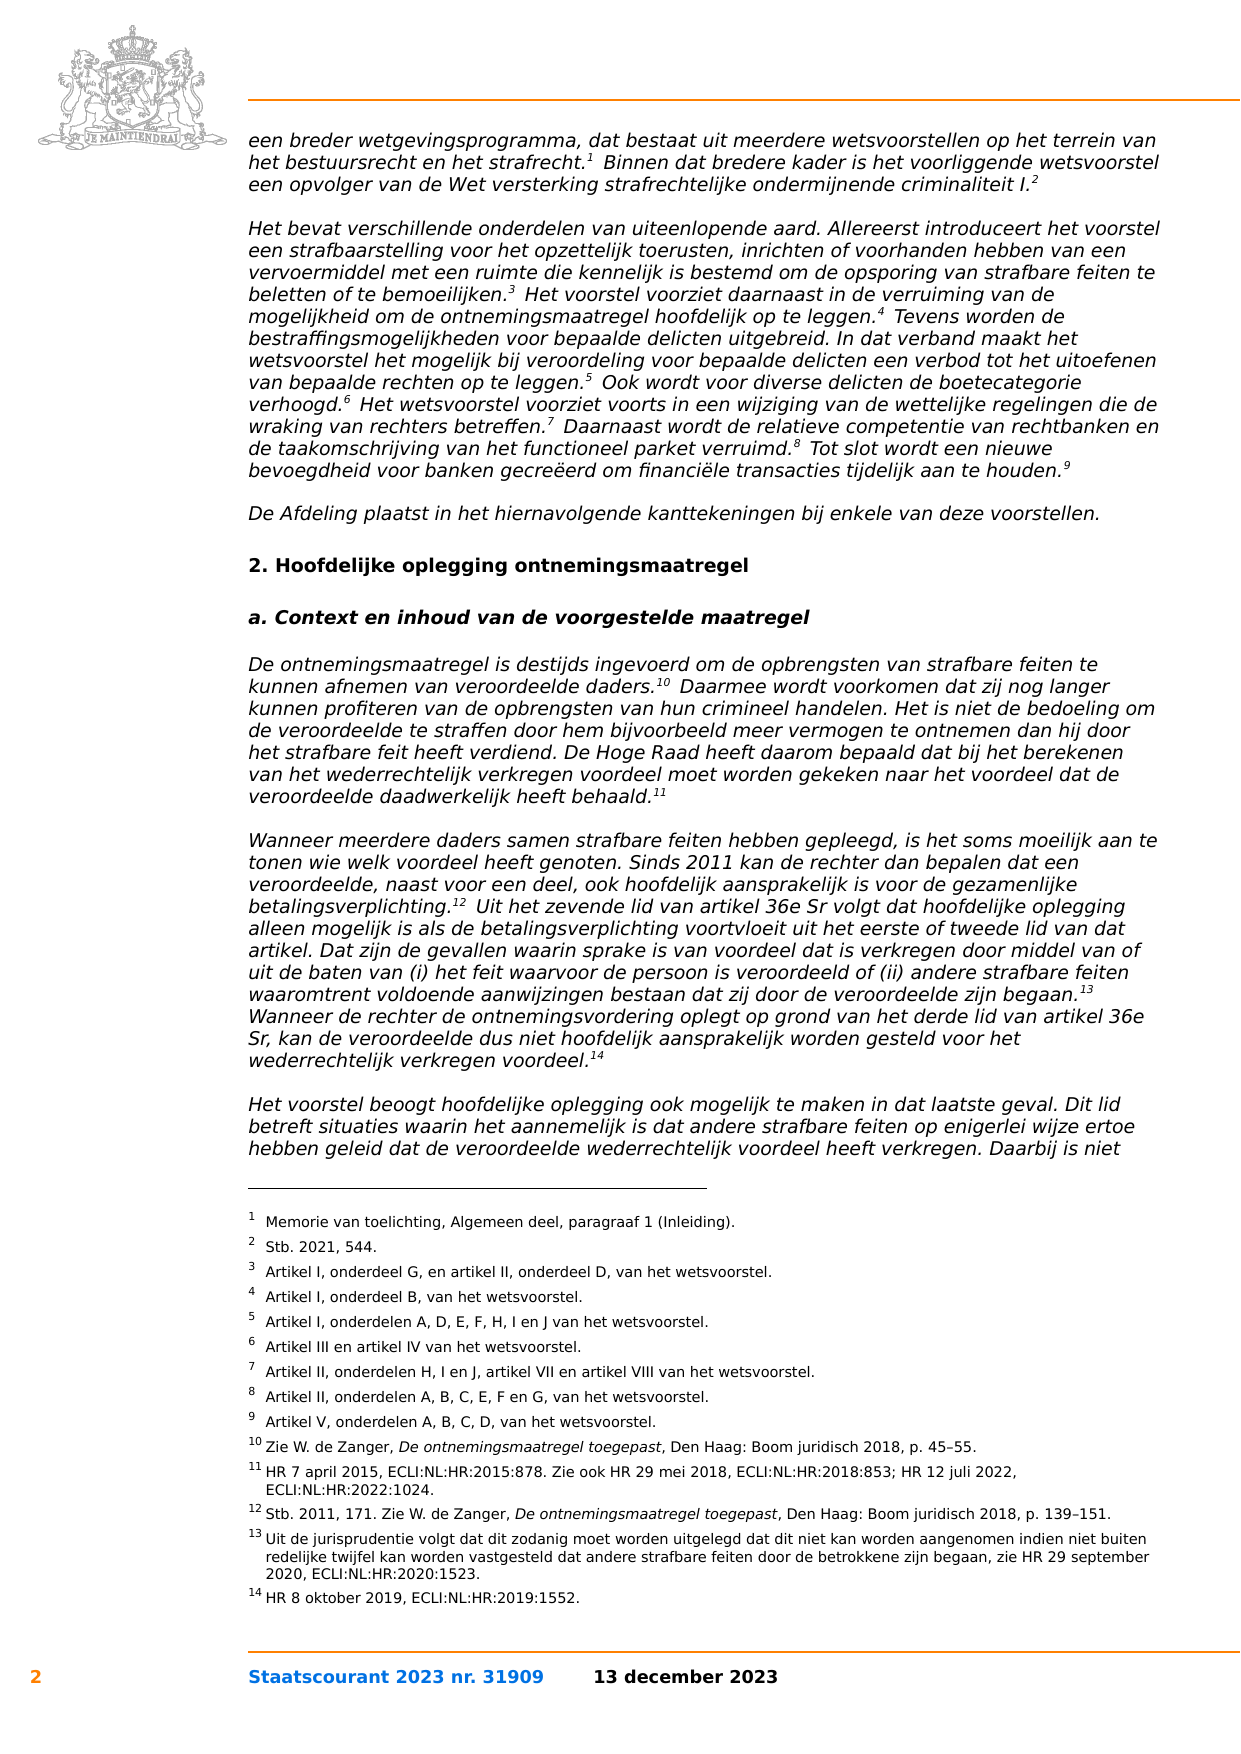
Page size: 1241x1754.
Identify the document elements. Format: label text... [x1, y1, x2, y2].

text Artikel I, onderdeel G, en artikel II, onderdeel D, van het wetsvoorstel. [248, 1260, 1163, 1282]
text Wanneer meerdere daders samen strafbare feiten hebben gepleegd, is het soms moeilijk aan te tonen wie welk voordeel heeft genoten. Sinds 2011 kan de rechter dan bepalen dat een veroordeelde, naast voor een deel, ook hoofdelijk aansprakelijk is voor de gezamenlijke betalingsverplichting. Uit het zevende lid van artikel 36e Sr volgt dat hoofdelijke oplegging alleen mogelijk is als de betalingsverplichting voortvloeit uit het eerste of tweede lid van dat artikel. Dat zijn de gevallen waarin sprake is van voordeel dat is verkregen door middel van of uit de baten van (i) het feit waarvoor de persoon is veroordeeld of (ii) andere strafbare feiten waaromtrent voldoende aanwijzingen bestaan dat zij door de veroordeelde zijn begaan. Wanneer de rechter de ontnemingsvordering oplegt op grond van het derde lid van artikel 36e Sr, kan de veroordeelde dus niet hoofdelijk aansprakelijk worden gesteld voor het wederrechtelijk verkregen voordeel. [248, 830, 1163, 1072]
text Stb. 2011, 171. Zie W. de Zanger, De ontnemingsmaatregel toegepast, Den Haag: Boom juridisch 2018, p. 139–151. [248, 1502, 1163, 1524]
text een breder wetgevingsprogramma, dat bestaat uit meerdere wetsvoorstellen op het terrein van het bestuursrecht en het strafrecht. Binnen dat bredere kader is het voorliggende wetsvoorstel een opvolger van de Wet versterking strafrechtelijke ondermijnende criminaliteit I. [248, 130, 1163, 196]
text De ontnemingsmaatregel is destijds ingevoerd om de opbrengsten van strafbare feiten te kunnen afnemen van veroordeelde daders. Daarmee wordt voorkomen dat zij nog langer kunnen profiteren van de opbrengsten van hun crimineel handelen. Het is niet de bedoeling om de veroordeelde te straffen door hem bijvoorbeeld meer vermogen te ontnemen dan hij door het strafbare feit heeft verdiend. De Hoge Raad heeft daarom bepaald dat bij het berekenen van het wederrechtelijk verkregen voordeel moet worden gekeken naar het voordeel dat de veroordeelde daadwerkelijk heeft behaald. [248, 654, 1163, 808]
subtitle a. Context en inhoud van de voorgestelde maatregel [248, 607, 1163, 629]
picture [38, 25, 227, 150]
text De Afdeling plaatst in het hiernavolgende kanttekeningen bij enkele van deze voorstellen. [248, 503, 1163, 525]
text HR 7 april 2015, ECLI:NL:HR:2015:878. Zie ook HR 29 mei 2018, ECLI:NL:HR:2018:853; HR 12 juli 2022, ECLI:NL:HR:2022:1024. [248, 1460, 1163, 1499]
text Artikel III en artikel IV van het wetsvoorstel. [248, 1335, 1163, 1357]
text Artikel I, onderdelen A, D, E, F, H, I en J van het wetsvoorstel. [248, 1310, 1163, 1332]
text Het bevat verschillende onderdelen van uiteenlopende aard. Allereerst introduceert het voorstel een strafbaarstelling voor het opzettelijk toerusten, inrichten of voorhanden hebben van een vervoermiddel met een ruimte die kennelijk is bestemd om de opsporing van strafbare feiten te beletten of te bemoeilijken. Het voorstel voorziet daarnaast in de verruiming van de mogelijkheid om de ontnemingsmaatregel hoofdelijk op te leggen. Tevens worden de bestraffingsmogelijkheden voor bepaalde delicten uitgebreid. In dat verband maakt het wetsvoorstel het mogelijk bij veroordeling voor bepaalde delicten een verbod tot het uitoefenen van bepaalde rechten op te leggen. Ook wordt voor diverse delicten de boetecategorie verhoogd. Het wetsvoorstel voorziet voorts in een wijziging van de wettelijke regelingen die de wraking van rechters betreffen. Daarnaast wordt de relatieve competentie van rechtbanken en de taakomschrijving van het functioneel parket verruimd. Tot slot wordt een nieuwe bevoegdheid voor banken gecreëerd om financiële transacties tijdelijk aan te houden. [248, 218, 1163, 481]
text Het voorstel beoogt hoofdelijke oplegging ook mogelijk te maken in dat laatste geval. Dit lid betreft situaties waarin het aannemelijk is dat andere strafbare feiten op enigerlei wijze ertoe hebben geleid dat de veroordeelde wederrechtelijk voordeel heeft verkregen. Daarbij is niet [248, 1094, 1163, 1159]
subtitle 2. Hoofdelijke oplegging ontnemingsmaatregel [248, 555, 1163, 577]
text Artikel V, onderdelen A, B, C, D, van het wetsvoorstel. [248, 1410, 1163, 1432]
text Artikel I, onderdeel B, van het wetsvoorstel. [248, 1285, 1163, 1307]
text Memorie van toelichting, Algemeen deel, paragraaf 1 (Inleiding). [248, 1210, 1163, 1232]
text HR 8 oktober 2019, ECLI:NL:HR:2019:1552. [248, 1586, 1163, 1608]
text Uit de jurisprudentie volgt dat dit zodanig moet worden uitgelegd dat dit niet kan worden aangenomen indien niet buiten redelijke twijfel kan worden vastgesteld dat andere strafbare feiten door de betrokkene zijn begaan, zie HR 29 september 2020, ECLI:NL:HR:2020:1523. [248, 1527, 1163, 1583]
text Zie W. de Zanger, De ontnemingsmaatregel toegepast, Den Haag: Boom juridisch 2018, p. 45–55. [248, 1435, 1163, 1457]
text Stb. 2021, 544. [248, 1235, 1163, 1257]
text Artikel II, onderdelen A, B, C, E, F en G, van het wetsvoorstel. [248, 1385, 1163, 1407]
text Artikel II, onderdelen H, I en J, artikel VII en artikel VIII van het wetsvoorstel. [248, 1360, 1163, 1382]
